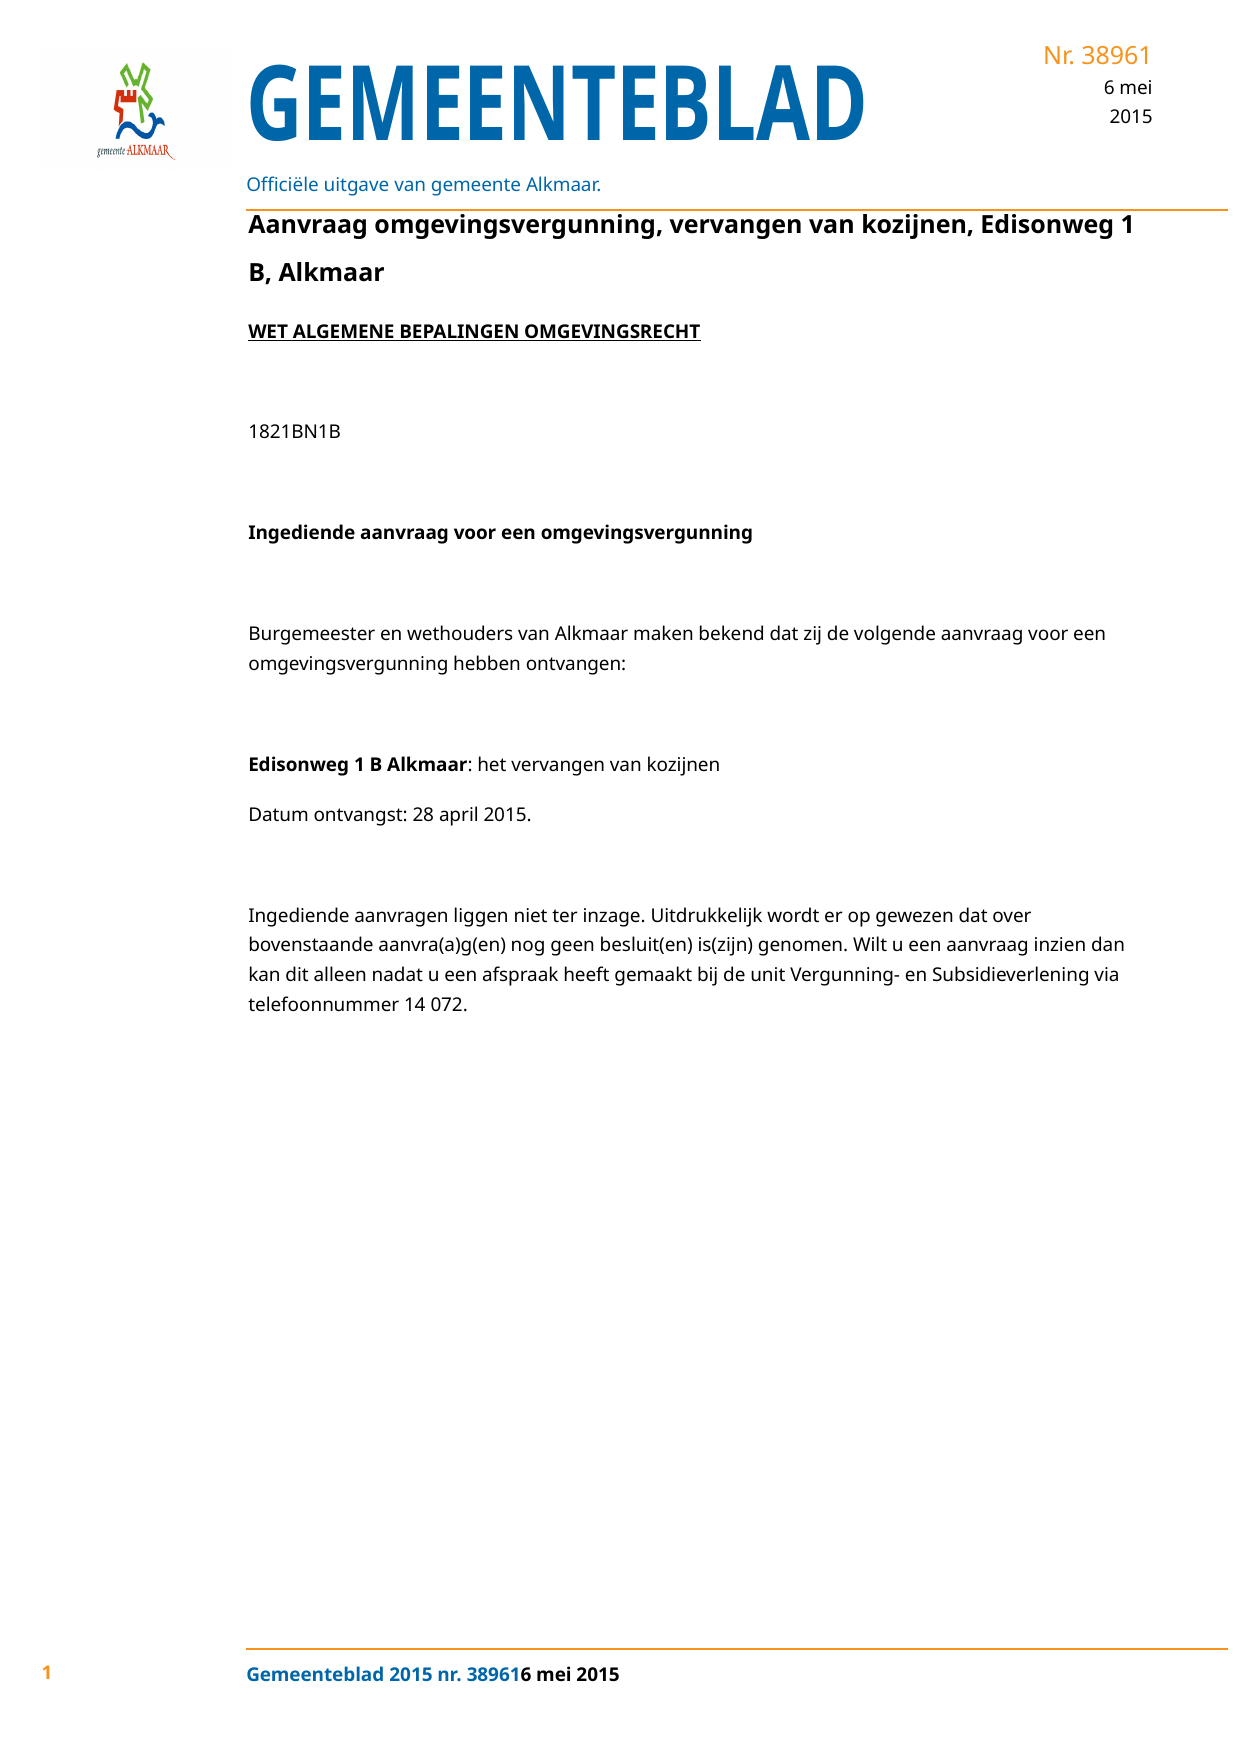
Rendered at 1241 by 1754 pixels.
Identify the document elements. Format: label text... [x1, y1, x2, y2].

text Ingediende aanvraag voor een omgevingsvergunning [248, 519, 1152, 545]
text 1821BN1B [248, 419, 1152, 444]
text Burgemeester en wethouders van Alkmaar maken bekend dat zij de volgende aanvraag voor een omgevingsvergunning hebben ontvangen: [248, 620, 1152, 676]
text WET ALGEMENE BEPALINGEN OMGEVINGSRECHT [248, 318, 1152, 344]
text Ingediende aanvragen liggen niet ter inzage. Uitdrukkelijk wordt er op gewezen dat over bovenstaande aanvra(a)g(en) nog geen besluit(en) is(zijn) genomen. Wilt u een aanvraag inzien dan kan dit alleen nadat u een afspraak heeft gemaakt bij de unit Vergunning- en Subsidieverlening via telefoonnummer 14 072. [248, 902, 1152, 1017]
text Datum ontvangst: 28 april 2015. [248, 801, 1152, 827]
text Aanvraag omgevingsvergunning, vervangen van kozijnen, Edisonweg 1 B, Alkmaar [248, 211, 1152, 288]
picture [41, 47, 231, 172]
text Edisonweg 1 B Alkmaar: het vervangen van kozijnen [248, 751, 1152, 777]
